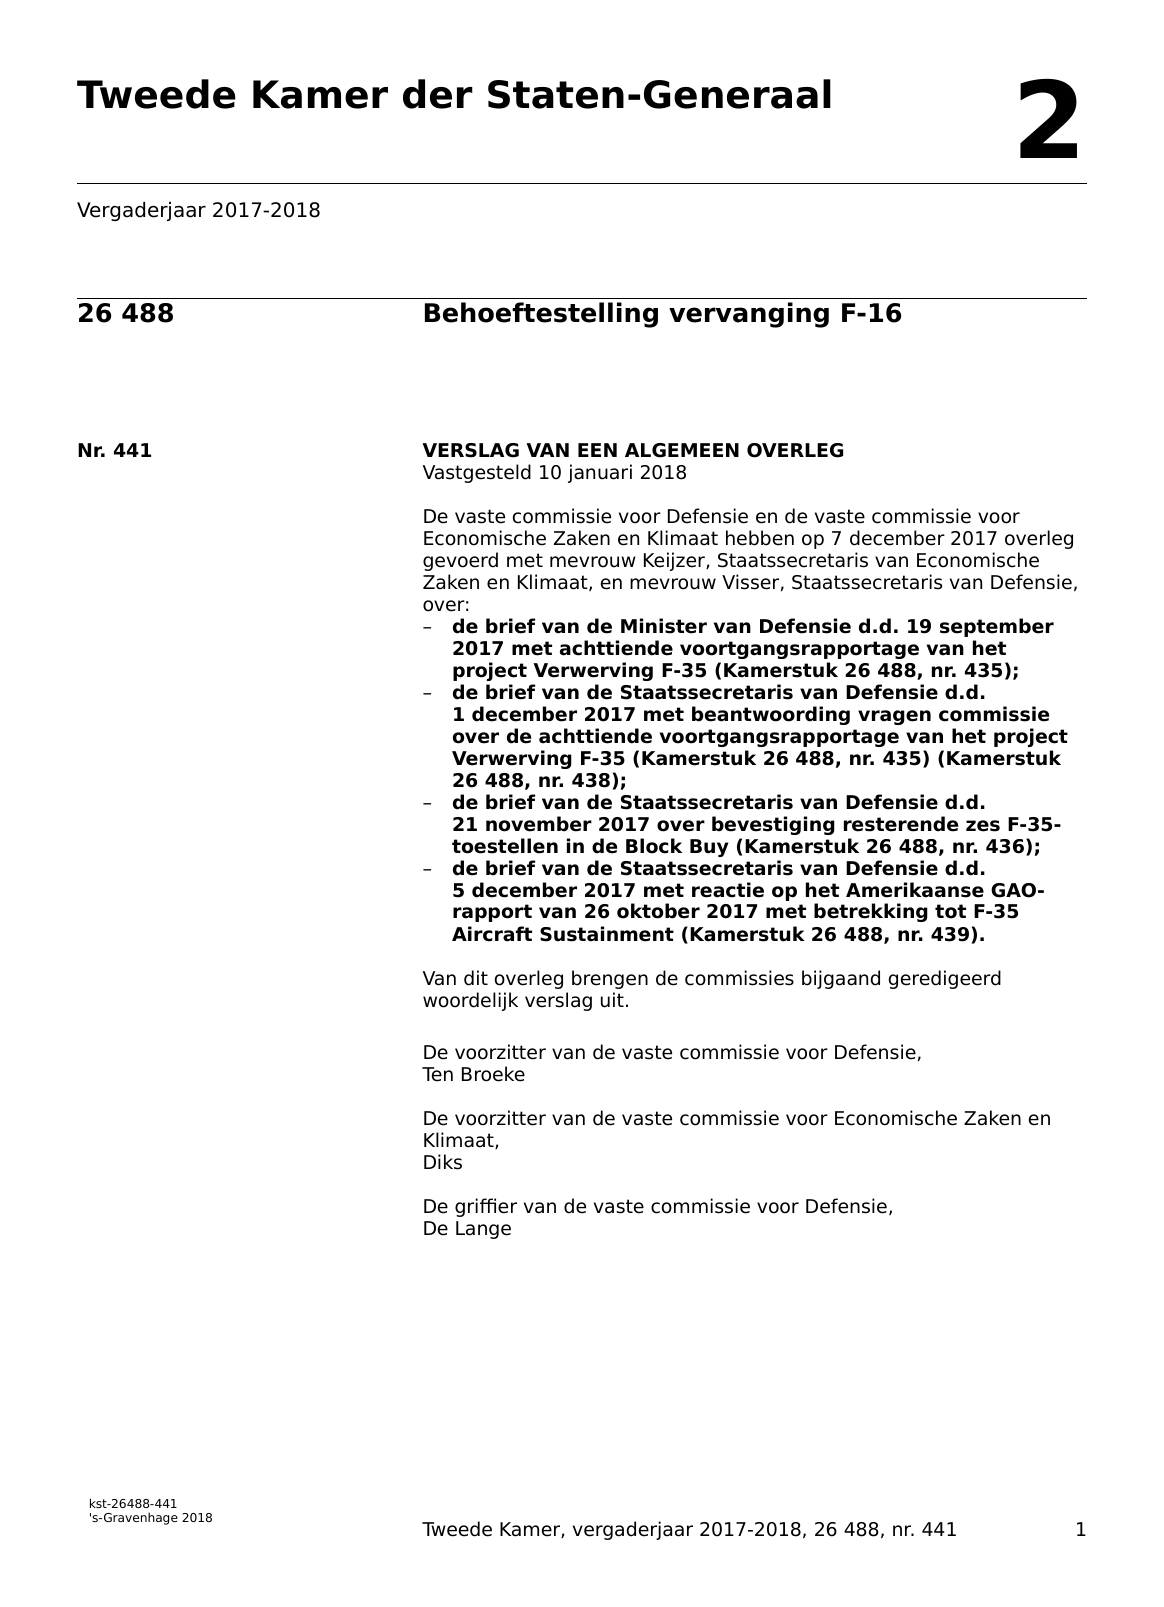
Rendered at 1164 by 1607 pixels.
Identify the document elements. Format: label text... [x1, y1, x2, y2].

text De griffier van de vaste commissie voor Defensie, De Lange [422, 1196, 1087, 1240]
text – de brief van de Minister van Defensie d.d. 19 september 2017 met achttiende voortgangsrapportage van het project Verwerving F-35 (Kamerstuk 26 488, nr. 435); [422, 616, 1087, 682]
text – de brief van de Staatssecretaris van Defensie d.d. 21 november 2017 over bevestiging resterende zes F-35-toestellen in de Block Buy (Kamerstuk 26 488, nr. 436); [422, 792, 1087, 857]
text De voorzitter van de vaste commissie voor Economische Zaken en Klimaat, Diks [422, 1108, 1087, 1174]
text – de brief van de Staatssecretaris van Defensie d.d. 5 december 2017 met reactie op het Amerikaanse GAO-rapport van 26 oktober 2017 met betrekking tot F-35 Aircraft Sustainment (Kamerstuk 26 488, nr. 439). [422, 857, 1087, 945]
table_header Tweede Kamer der Staten-Generaal [77, 59, 886, 183]
text De voorzitter van de vaste commissie voor Defensie, Ten Broeke [422, 1042, 1087, 1086]
text 's-Gravenhage 2018 [88, 1511, 323, 1525]
subtitle 26 488 Behoeftestelling vervanging F-16 [77, 299, 1087, 329]
text Vastgesteld 10 januari 2018 [422, 462, 1087, 484]
text Van dit overleg brengen de commissies bijgaand geredigeerd woordelijk verslag uit. [422, 968, 1087, 1012]
subtitle Nr. 441 VERSLAG VAN EEN ALGEMEEN OVERLEG [77, 440, 1087, 462]
text De vaste commissie voor Defensie en de vaste commissie voor Economische Zaken en Klimaat hebben op 7 december 2017 overleg gevoerd met mevrouw Keijzer, Staatssecretaris van Economische Zaken en Klimaat, en mevrouw Visser, Staatssecretaris van Defensie, over: [422, 506, 1087, 616]
table_header 2 [886, 59, 1087, 183]
table_cell Vergaderjaar 2017-2018 [77, 184, 1087, 298]
text kst-26488-441 [88, 1497, 323, 1511]
text – de brief van de Staatssecretaris van Defensie d.d. 1 december 2017 met beantwoording vragen commissie over de achttiende voortgangsrapportage van het project Verwerving F-35 (Kamerstuk 26 488, nr. 435) (Kamerstuk 26 488, nr. 438); [422, 682, 1087, 792]
